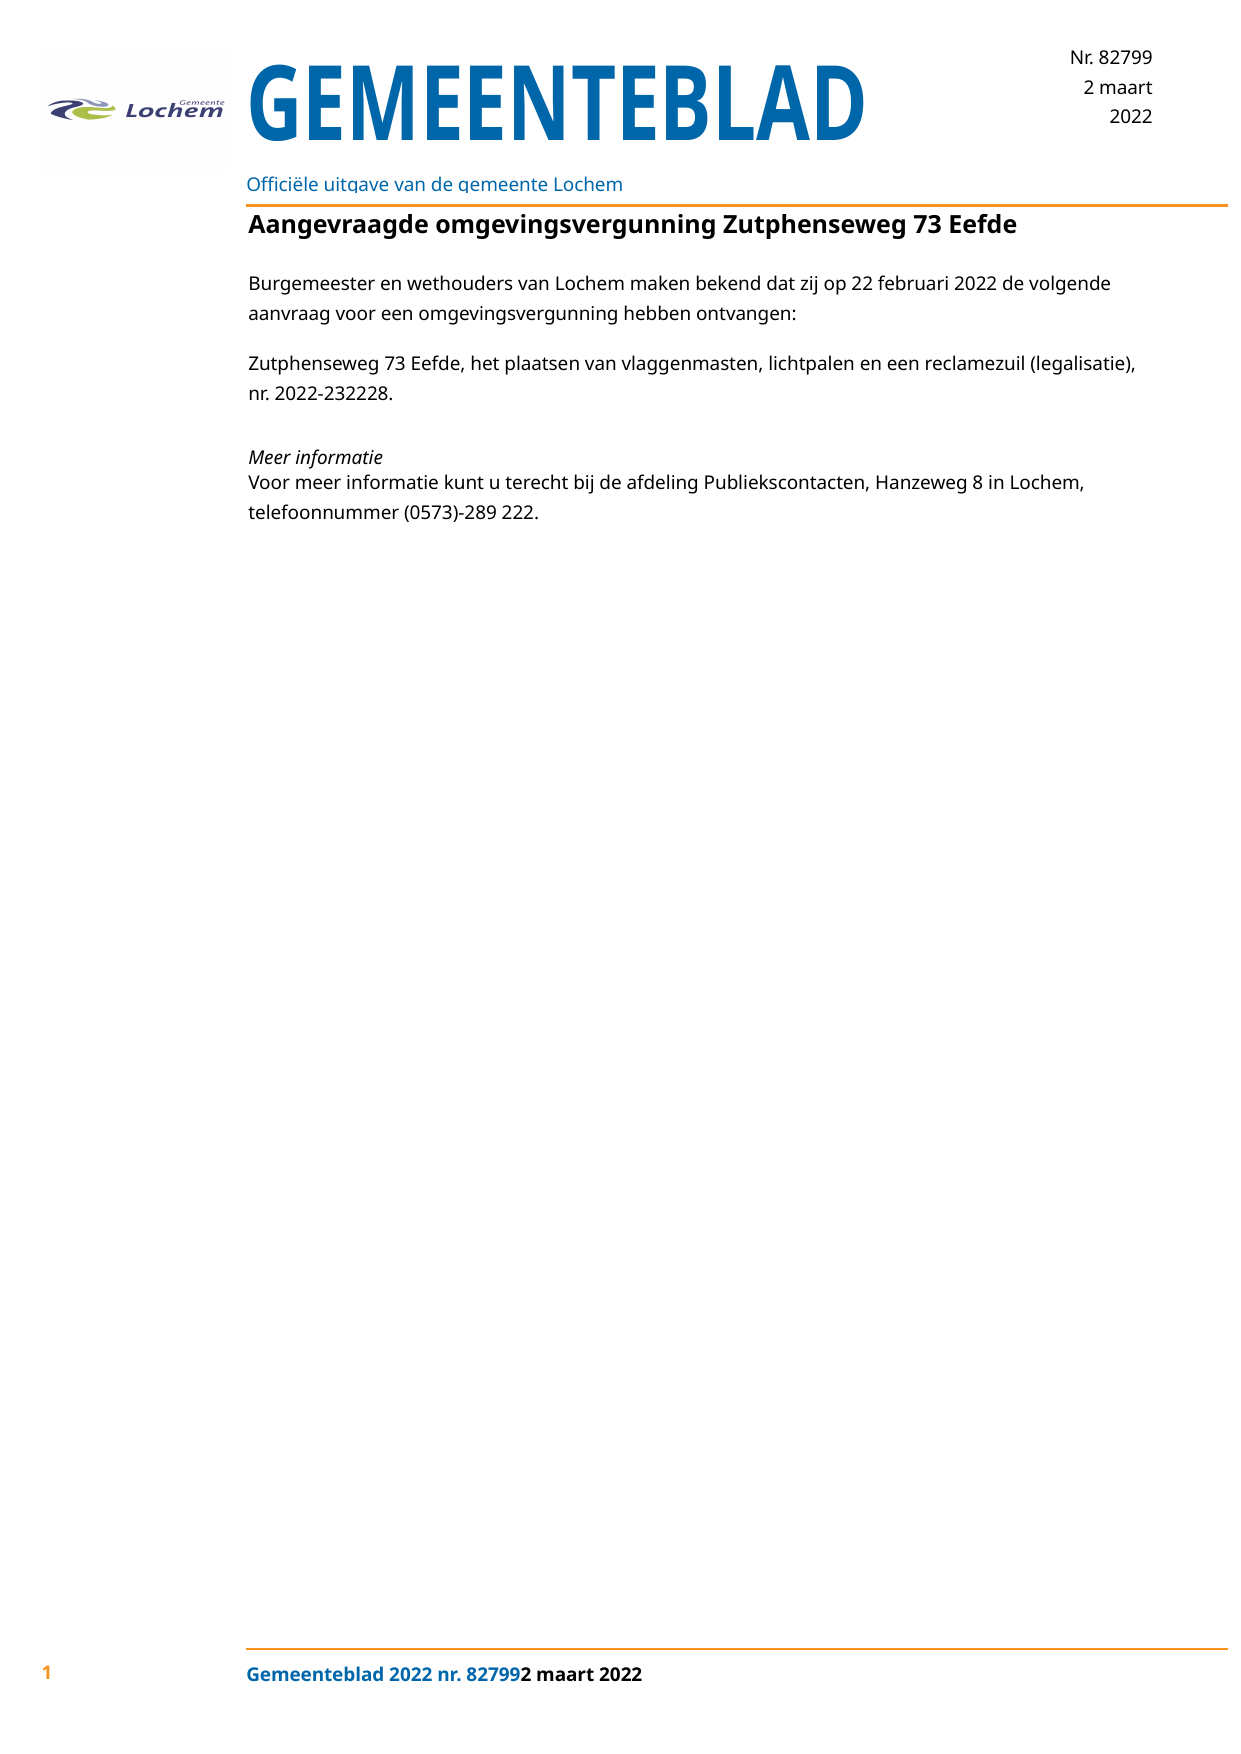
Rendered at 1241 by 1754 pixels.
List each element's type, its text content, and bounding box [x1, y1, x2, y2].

text Zutphenseweg 73 Eefde, het plaatsen van vlaggenmasten, lichtpalen en een reclamezuil (legalisatie), nr. 2022-232228. [248, 350, 1152, 406]
text Voor meer informatie kunt u terecht bij de afdeling Publiekscontacten, Hanzeweg 8 in Lochem, telefoonnummer (0573)-289 222. [248, 469, 1152, 525]
text Aangevraagde omgevingsvergunning Zutphenseweg 73 Eefde [248, 207, 1152, 241]
text Meer informatie [248, 444, 1152, 469]
text Burgemeester en wethouders van Lochem maken bekend dat zij op 22 februari 2022 de volgende aanvraag voor een omgevingsvergunning hebben ontvangen: [248, 270, 1152, 326]
picture [41, 47, 231, 172]
